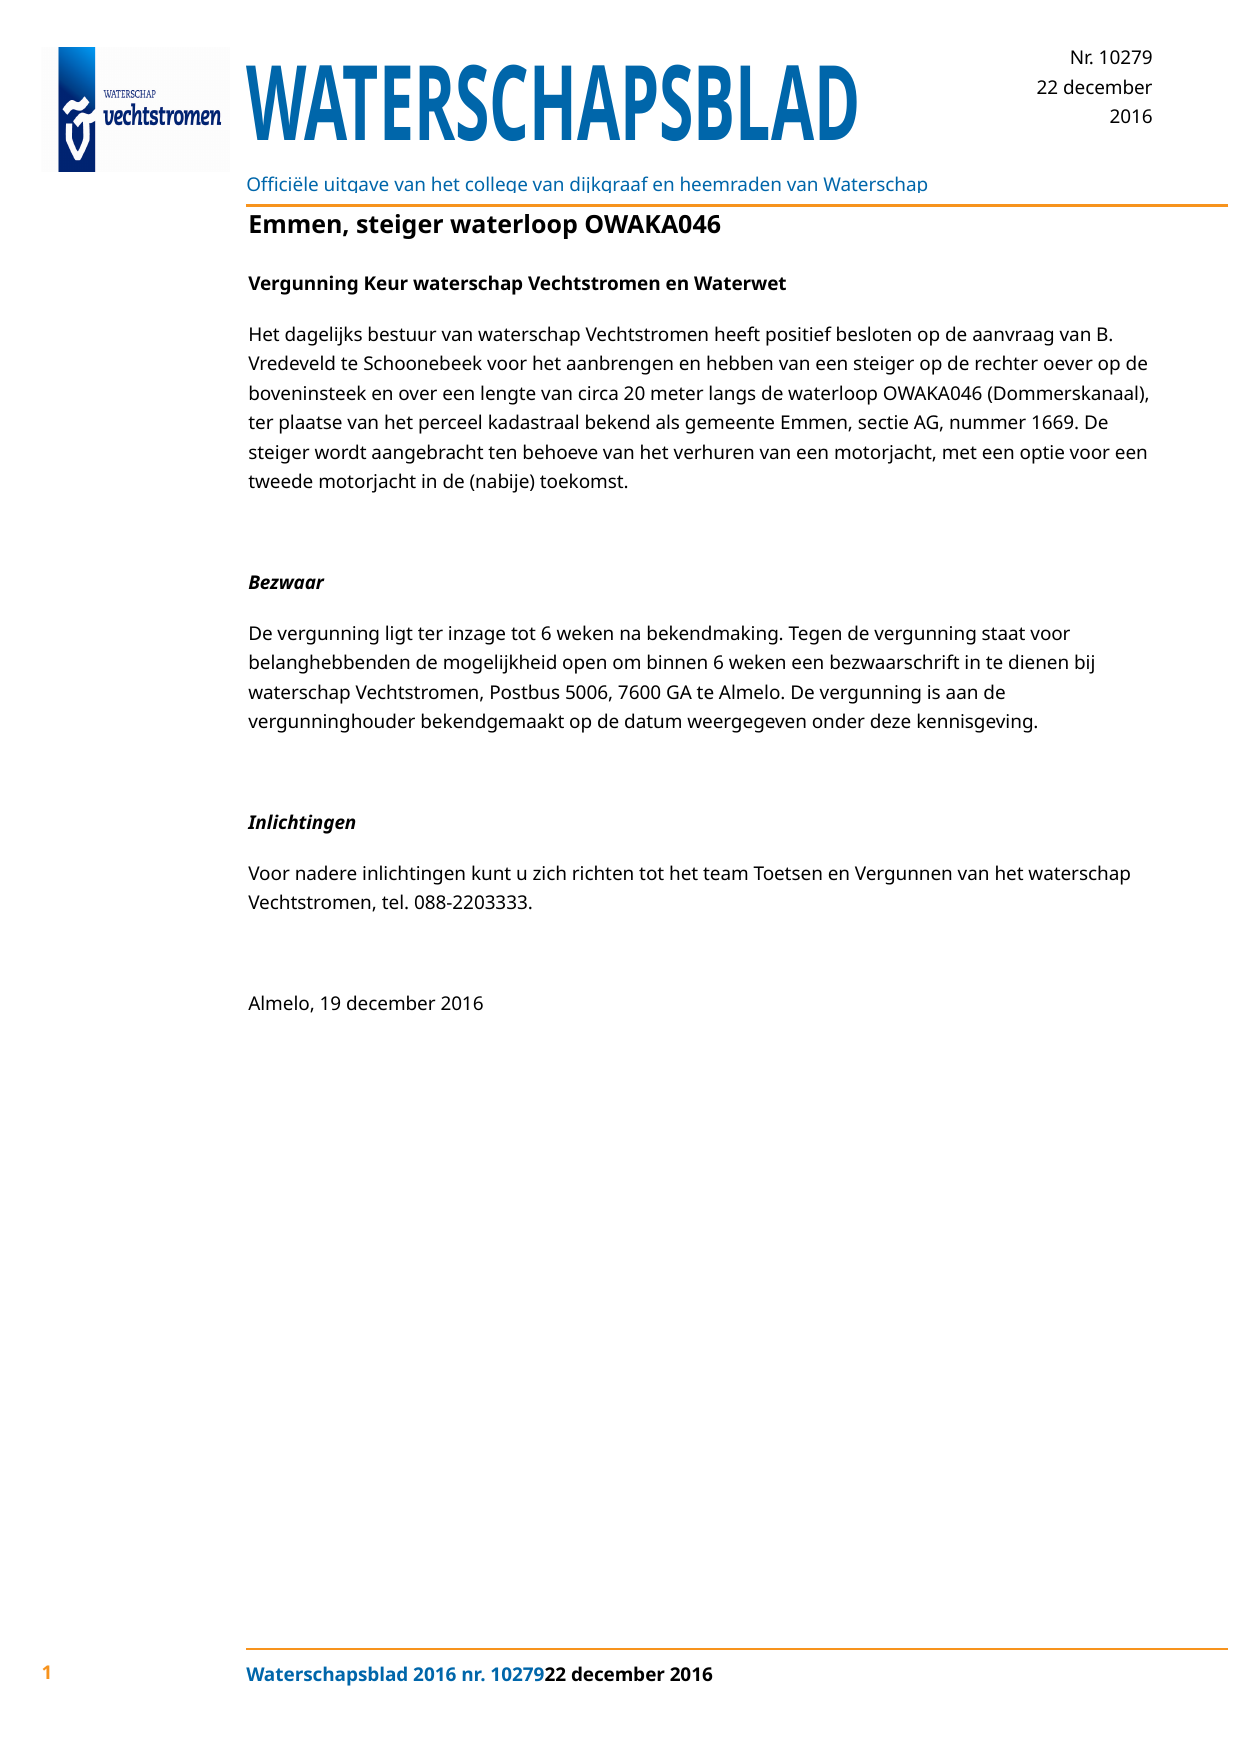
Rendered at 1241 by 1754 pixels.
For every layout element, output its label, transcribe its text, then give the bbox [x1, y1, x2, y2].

text Almelo, 19 december 2016 [248, 990, 1152, 1016]
text De vergunning ligt ter inzage tot 6 weken na bekendmaking. Tegen de vergunning staat voor belanghebbenden de mogelijkheid open om binnen 6 weken een bezwaarschrift in te dienen bij waterschap Vechtstromen, Postbus 5006, 7600 GA te Almelo. De vergunning is aan de vergunninghouder bekendgemaakt op de datum weergegeven onder deze kennisgeving. [248, 620, 1152, 734]
text Emmen, steiger waterloop OWAKA046 [248, 207, 1152, 241]
text Bezwaar [248, 569, 1152, 595]
text Voor nadere inlichtingen kunt u zich richten tot het team Toetsen en Vergunnen van het waterschap Vechtstromen, tel. 088-2203333. [248, 860, 1152, 915]
text Het dagelijks bestuur van waterschap Vechtstromen heeft positief besloten op de aanvraag van B. Vredeveld te Schoonebeek voor het aanbrengen en hebben van een steiger op de rechter oever op de boveninsteek en over een lengte van circa 20 meter langs de waterloop OWAKA046 (Dommerskanaal), ter plaatse van het perceel kadastraal bekend als gemeente Emmen, sectie AG, nummer 1669. De steiger wordt aangebracht ten behoeve van het verhuren van een motorjacht, met een optie voor een tweede motorjacht in de (nabije) toekomst. [248, 321, 1152, 494]
text Vergunning Keur waterschap Vechtstromen en Waterwet [248, 270, 1152, 296]
text Inlichtingen [248, 809, 1152, 835]
picture [41, 47, 231, 172]
